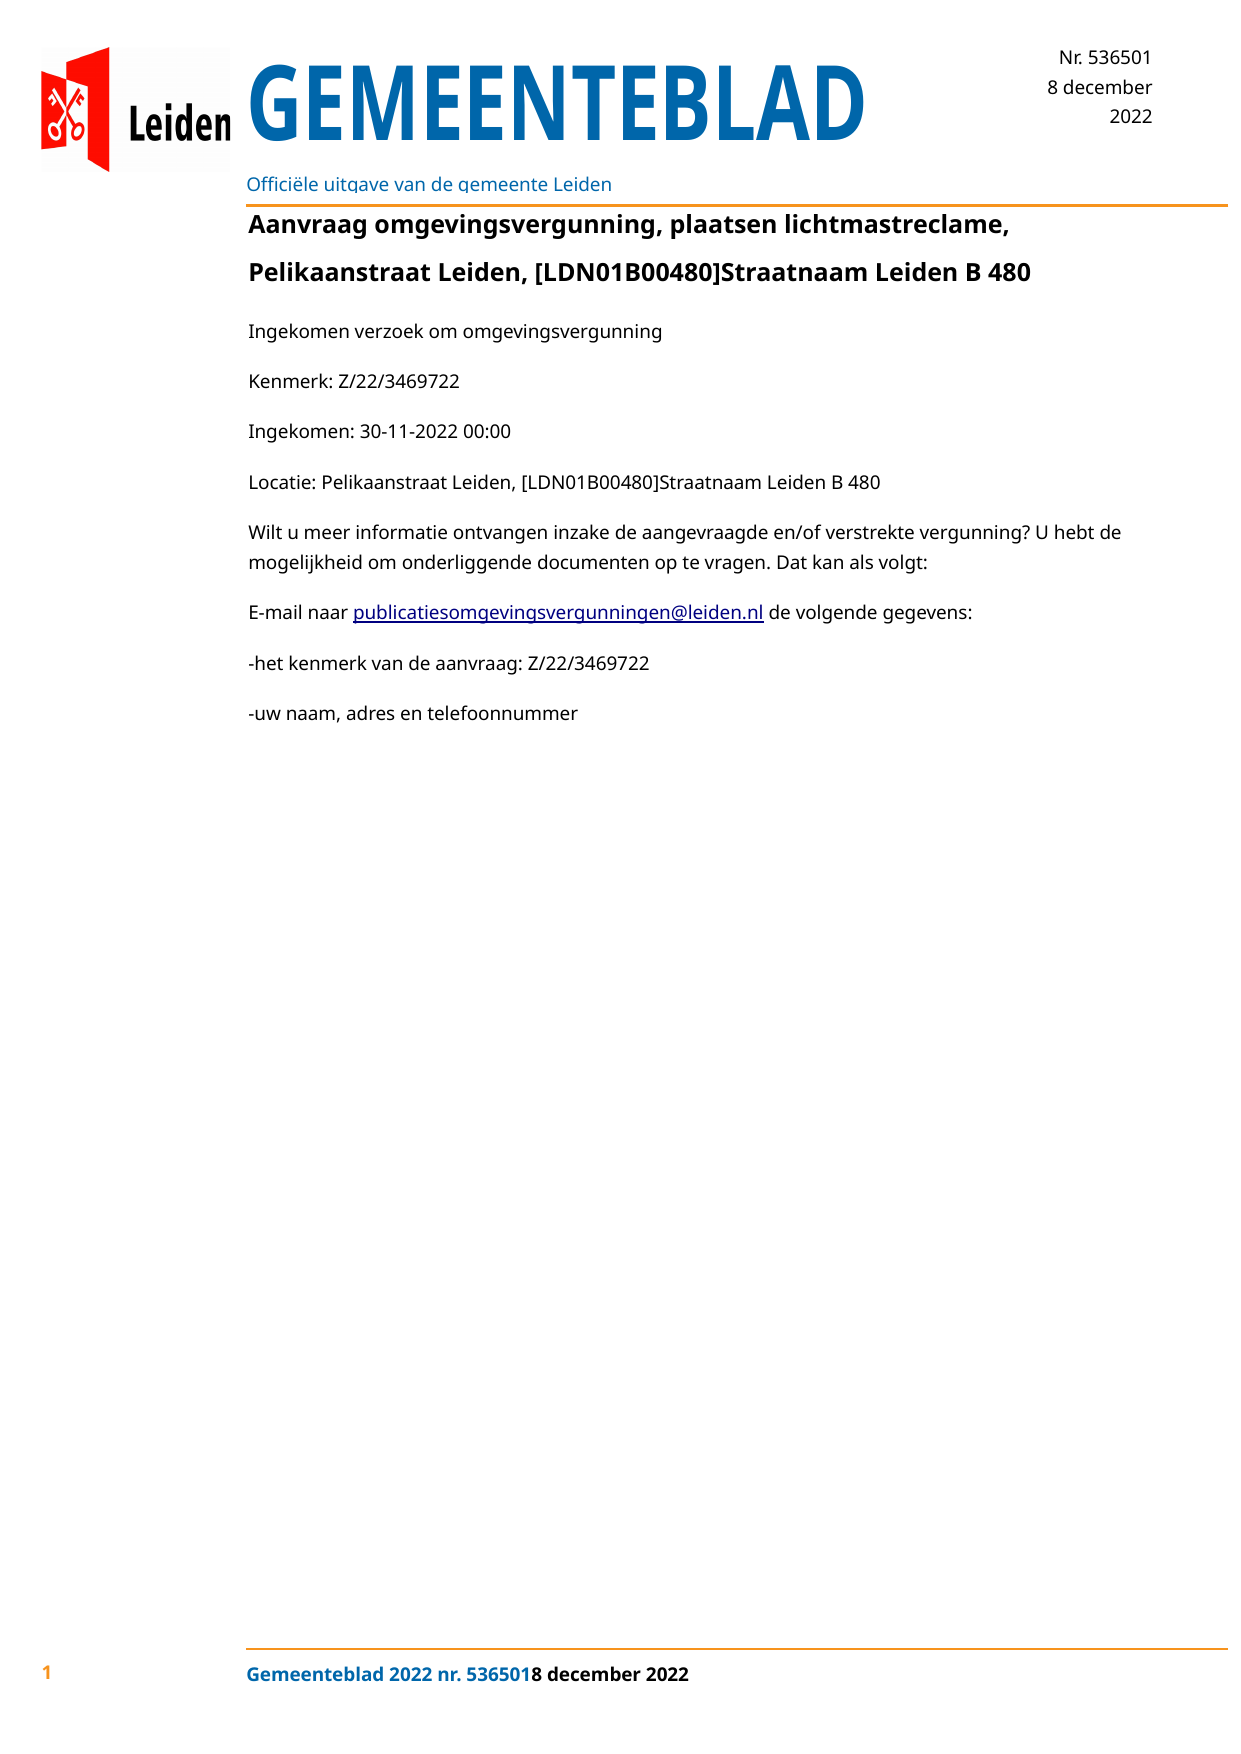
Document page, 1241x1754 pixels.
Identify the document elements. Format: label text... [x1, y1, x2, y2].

text E-mail naar publicatiesomgevingsvergunningen@leiden.nl de volgende gegevens: [248, 599, 1152, 625]
text -het kenmerk van de aanvraag: Z/22/3469722 [248, 650, 1152, 676]
picture [41, 47, 231, 172]
text Aanvraag omgevingsvergunning, plaatsen lichtmastreclame, Pelikaanstraat Leiden, [LDN01B00480]Straatnaam Leiden B 480 [248, 207, 1152, 288]
text Ingekomen: 30-11-2022 00:00 [248, 419, 1152, 444]
text Kenmerk: Z/22/3469722 [248, 368, 1152, 394]
text Locatie: Pelikaanstraat Leiden, [LDN01B00480]Straatnaam Leiden B 480 [248, 469, 1152, 495]
text Wilt u meer informatie ontvangen inzake de aangevraagde en/of verstrekte vergunning? U hebt de mogelijkheid om onderliggende documenten op te vragen. Dat kan als volgt: [248, 519, 1152, 575]
text -uw naam, adres en telefoonnummer [248, 700, 1152, 726]
text Ingekomen verzoek om omgevingsvergunning [248, 318, 1152, 344]
